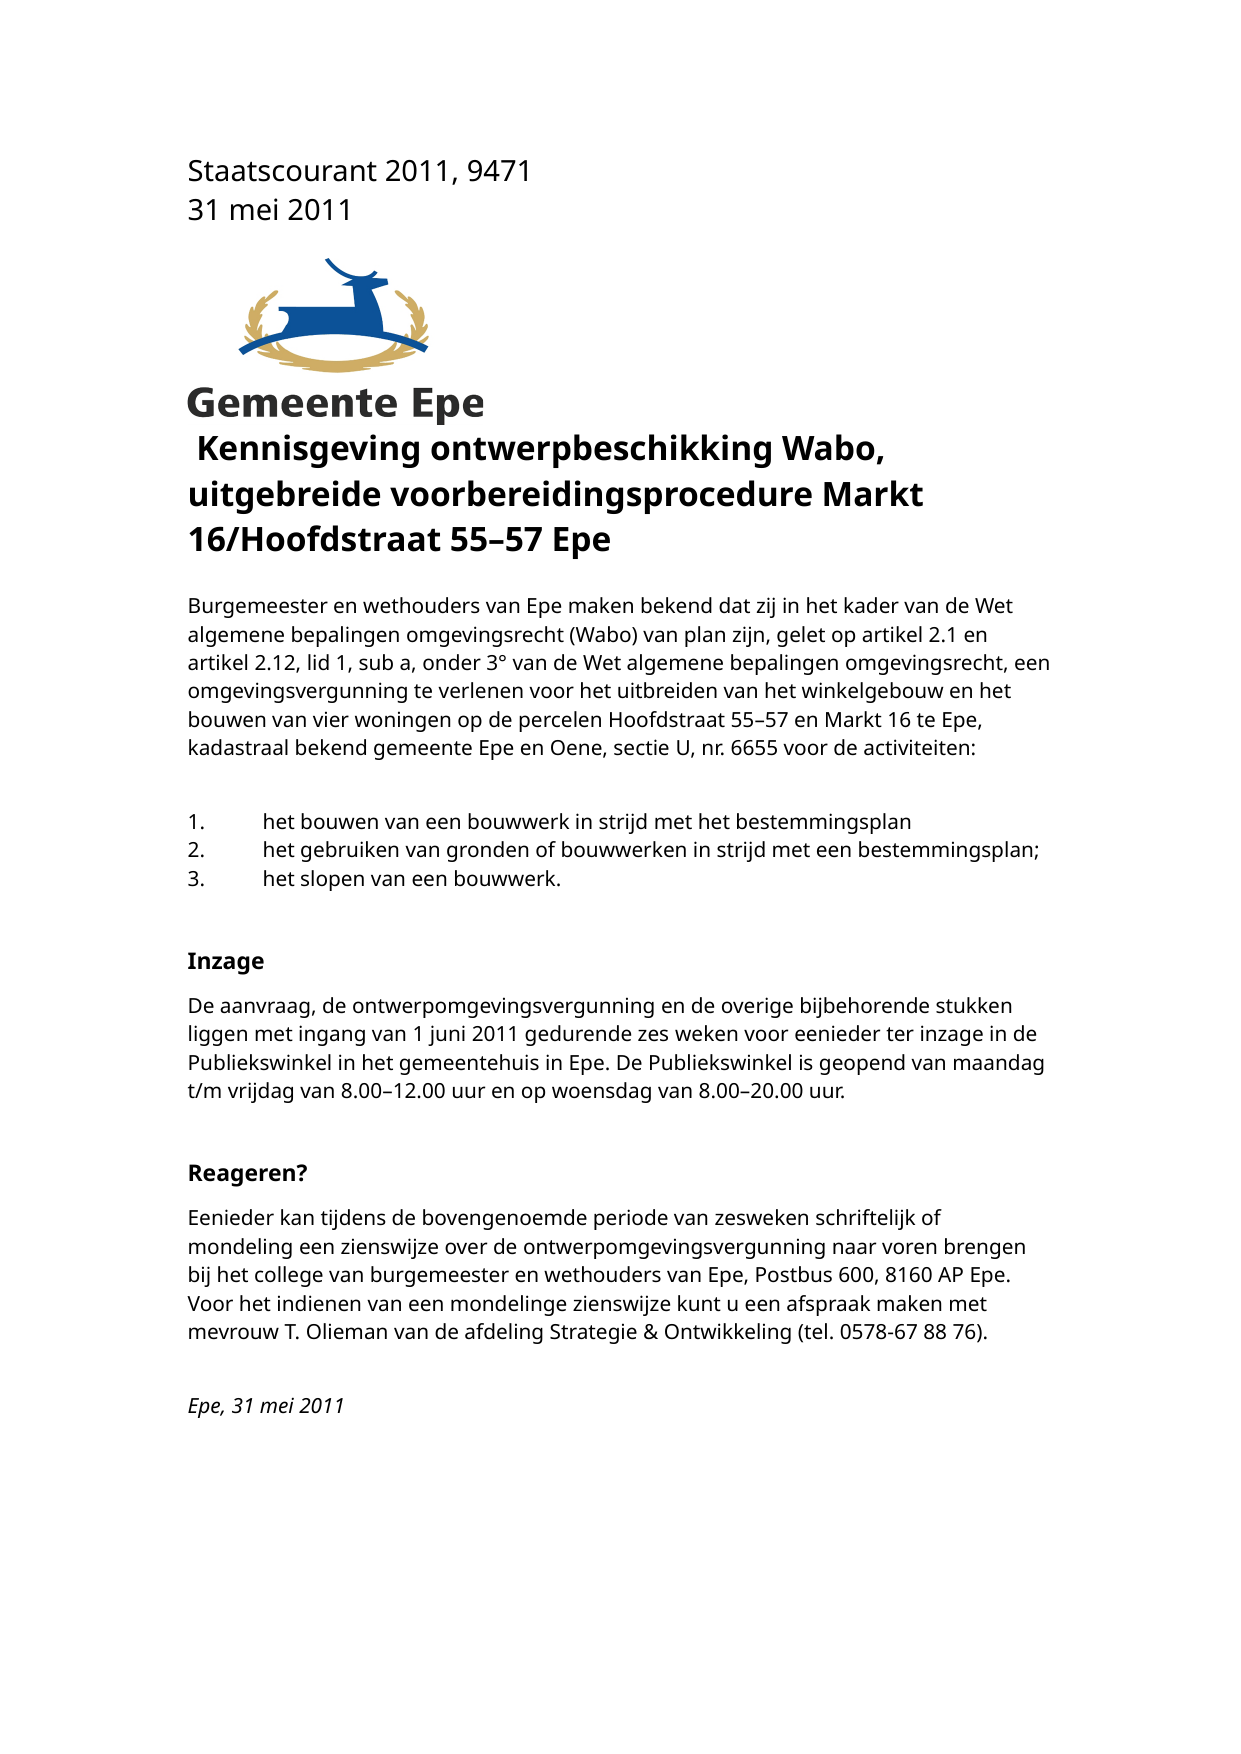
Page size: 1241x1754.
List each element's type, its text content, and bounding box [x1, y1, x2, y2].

list het gebruiken van gronden of bouwwerken in strijd met een bestemmingsplan; [187, 835, 1053, 864]
picture [187, 258, 484, 425]
text Epe, 31 mei 2011 [187, 1391, 1053, 1419]
text Eenieder kan tijdens de bovengenoemde periode van zesweken schriftelijk of mondeling een zienswijze over de ontwerpomgevingsvergunning naar voren brengen bij het college van burgemeester en wethouders van Epe, Postbus 600, 8160 AP Epe. Voor het indienen van een mondelinge zienswijze kunt u een afspraak maken met mevrouw T. Olieman van de afdeling Strategie & Ontwikkeling (tel. 0578-67 88 76). [187, 1203, 1053, 1346]
text Staatscourant 2011, 9471 [187, 150, 1053, 190]
subtitle Inzage [187, 945, 1053, 976]
text 31 mei 2011 [187, 190, 1053, 229]
text Burgemeester en wethouders van Epe maken bekend dat zij in het kader van de Wet algemene bepalingen omgevingsrecht (Wabo) van plan zijn, gelet op artikel 2.1 en artikel 2.12, lid 1, sub a, onder 3° van de Wet algemene bepalingen omgevingsrecht, een omgevingsvergunning te verlenen voor het uitbreiden van het winkelgebouw en het bouwen van vier woningen op de percelen Hoofdstraat 55–57 en Markt 16 te Epe, kadastraal bekend gemeente Epe en Oene, sectie U, nr. 6655 voor de activiteiten: [187, 591, 1053, 762]
text De aanvraag, de ontwerpomgevingsvergunning en de overige bijbehorende stukken liggen met ingang van 1 juni 2011 gedurende zes weken voor eenieder ter inzage in de Publiekswinkel in het gemeentehuis in Epe. De Publiekswinkel is geopend van maandag t/m vrijdag van 8.00–12.00 uur en op woensdag van 8.00–20.00 uur. [187, 991, 1053, 1105]
list het slopen van een bouwwerk. [187, 864, 1053, 892]
list het bouwen van een bouwwerk in strijd met het bestemmingsplan [187, 807, 1053, 835]
subtitle Kennisgeving ontwerpbeschikking Wabo, uitgebreide voorbereidingsprocedure Markt 16/Hoofdstraat 55–57 Epe [187, 271, 1053, 561]
subtitle Reageren? [187, 1157, 1053, 1188]
